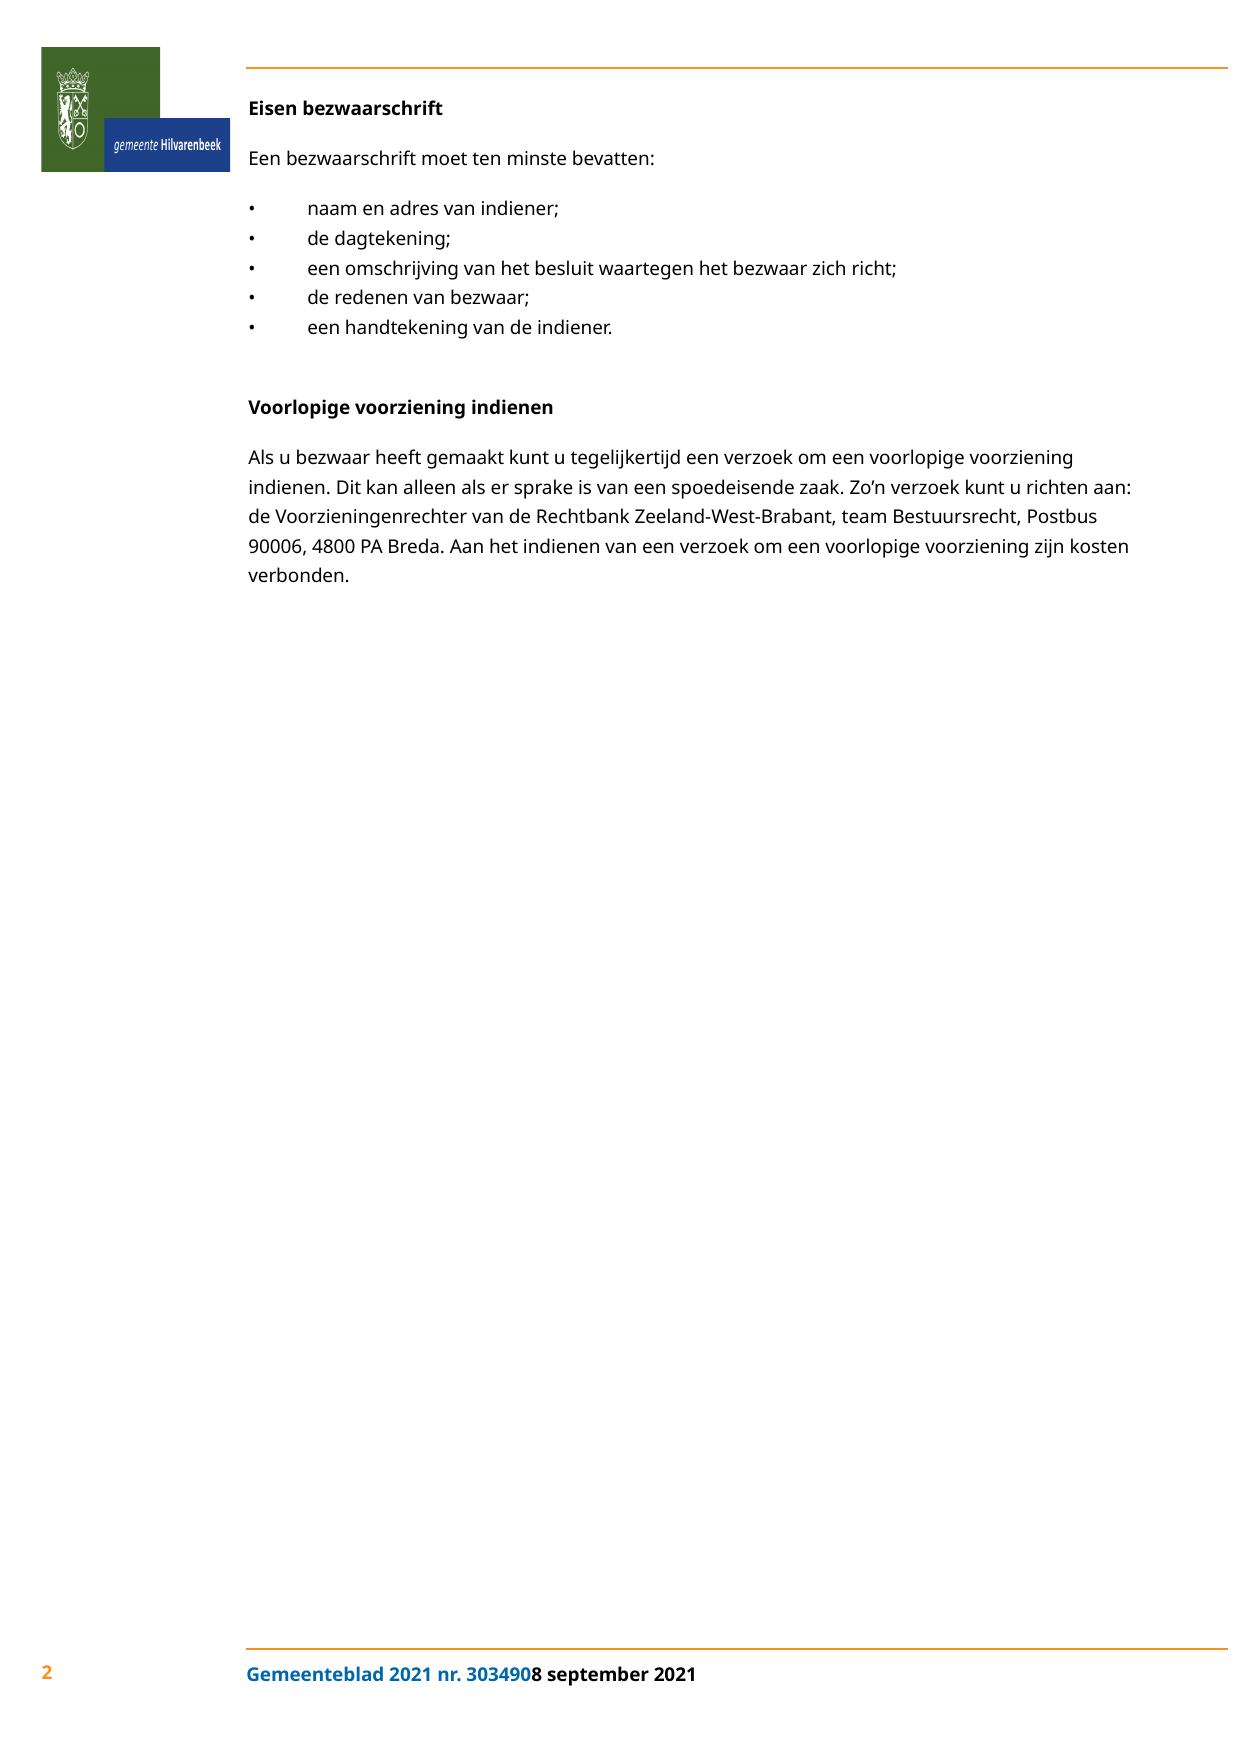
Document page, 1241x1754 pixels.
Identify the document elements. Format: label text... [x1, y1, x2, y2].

list een omschrijving van het besluit waartegen het bezwaar zich richt; [248, 255, 1152, 281]
picture [41, 47, 231, 172]
text Voorlopige voorziening indienen [248, 394, 1152, 420]
text Als u bezwaar heeft gemaakt kunt u tegelijkertijd een verzoek om een voorlopige voorziening indienen. Dit kan alleen als er sprake is van een spoedeisende zaak. Zo’n verzoek kunt u richten aan: de Voorzieningenrechter van de Rechtbank Zeeland-West-Brabant, team Bestuursrecht, Postbus 90006, 4800 PA Breda. Aan het indienen van een verzoek om een voorlopige voorziening zijn kosten verbonden. [248, 444, 1152, 588]
text Eisen bezwaarschrift [248, 95, 1152, 121]
list een handtekening van de indiener. [248, 314, 1152, 340]
list de redenen van bezwaar; [248, 284, 1152, 310]
list de dagtekening; [248, 225, 1152, 251]
list naam en adres van indiener; [248, 196, 1152, 221]
text Een bezwaarschrift moet ten minste bevatten: [248, 145, 1152, 171]
